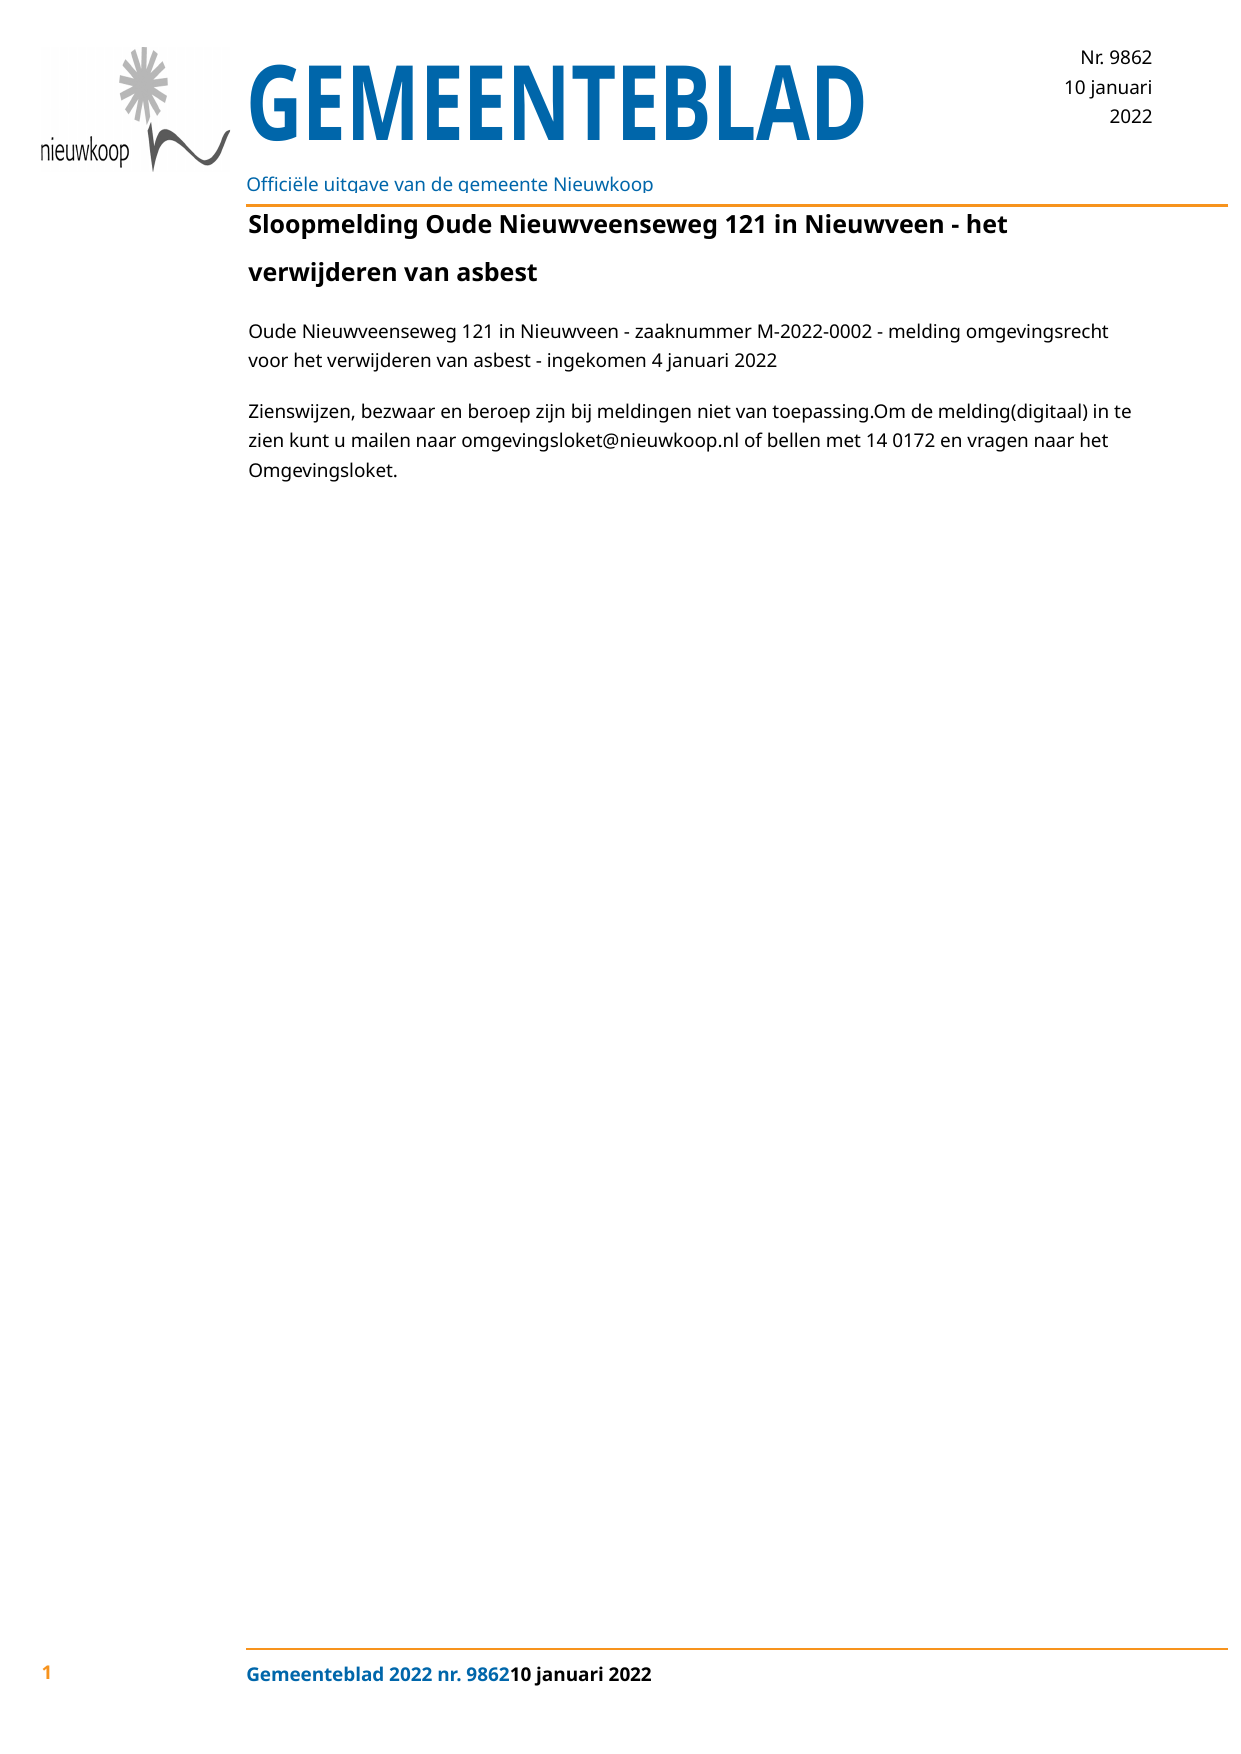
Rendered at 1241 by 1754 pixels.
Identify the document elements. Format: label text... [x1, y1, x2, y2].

text Oude Nieuwveenseweg 121 in Nieuwveen - zaaknummer M-2022-0002 - melding omgevingsrecht voor het verwijderen van asbest - ingekomen 4 januari 2022 [248, 318, 1152, 373]
text Zienswijzen, bezwaar en beroep zijn bij meldingen niet van toepassing.Om de melding(digitaal) in te zien kunt u mailen naar omgevingsloket@nieuwkoop.nl of bellen met 14 0172 en vragen naar het Omgevingsloket. [248, 398, 1152, 483]
picture [41, 47, 231, 172]
text Sloopmelding Oude Nieuwveenseweg 121 in Nieuwveen - het verwijderen van asbest [248, 207, 1152, 288]
